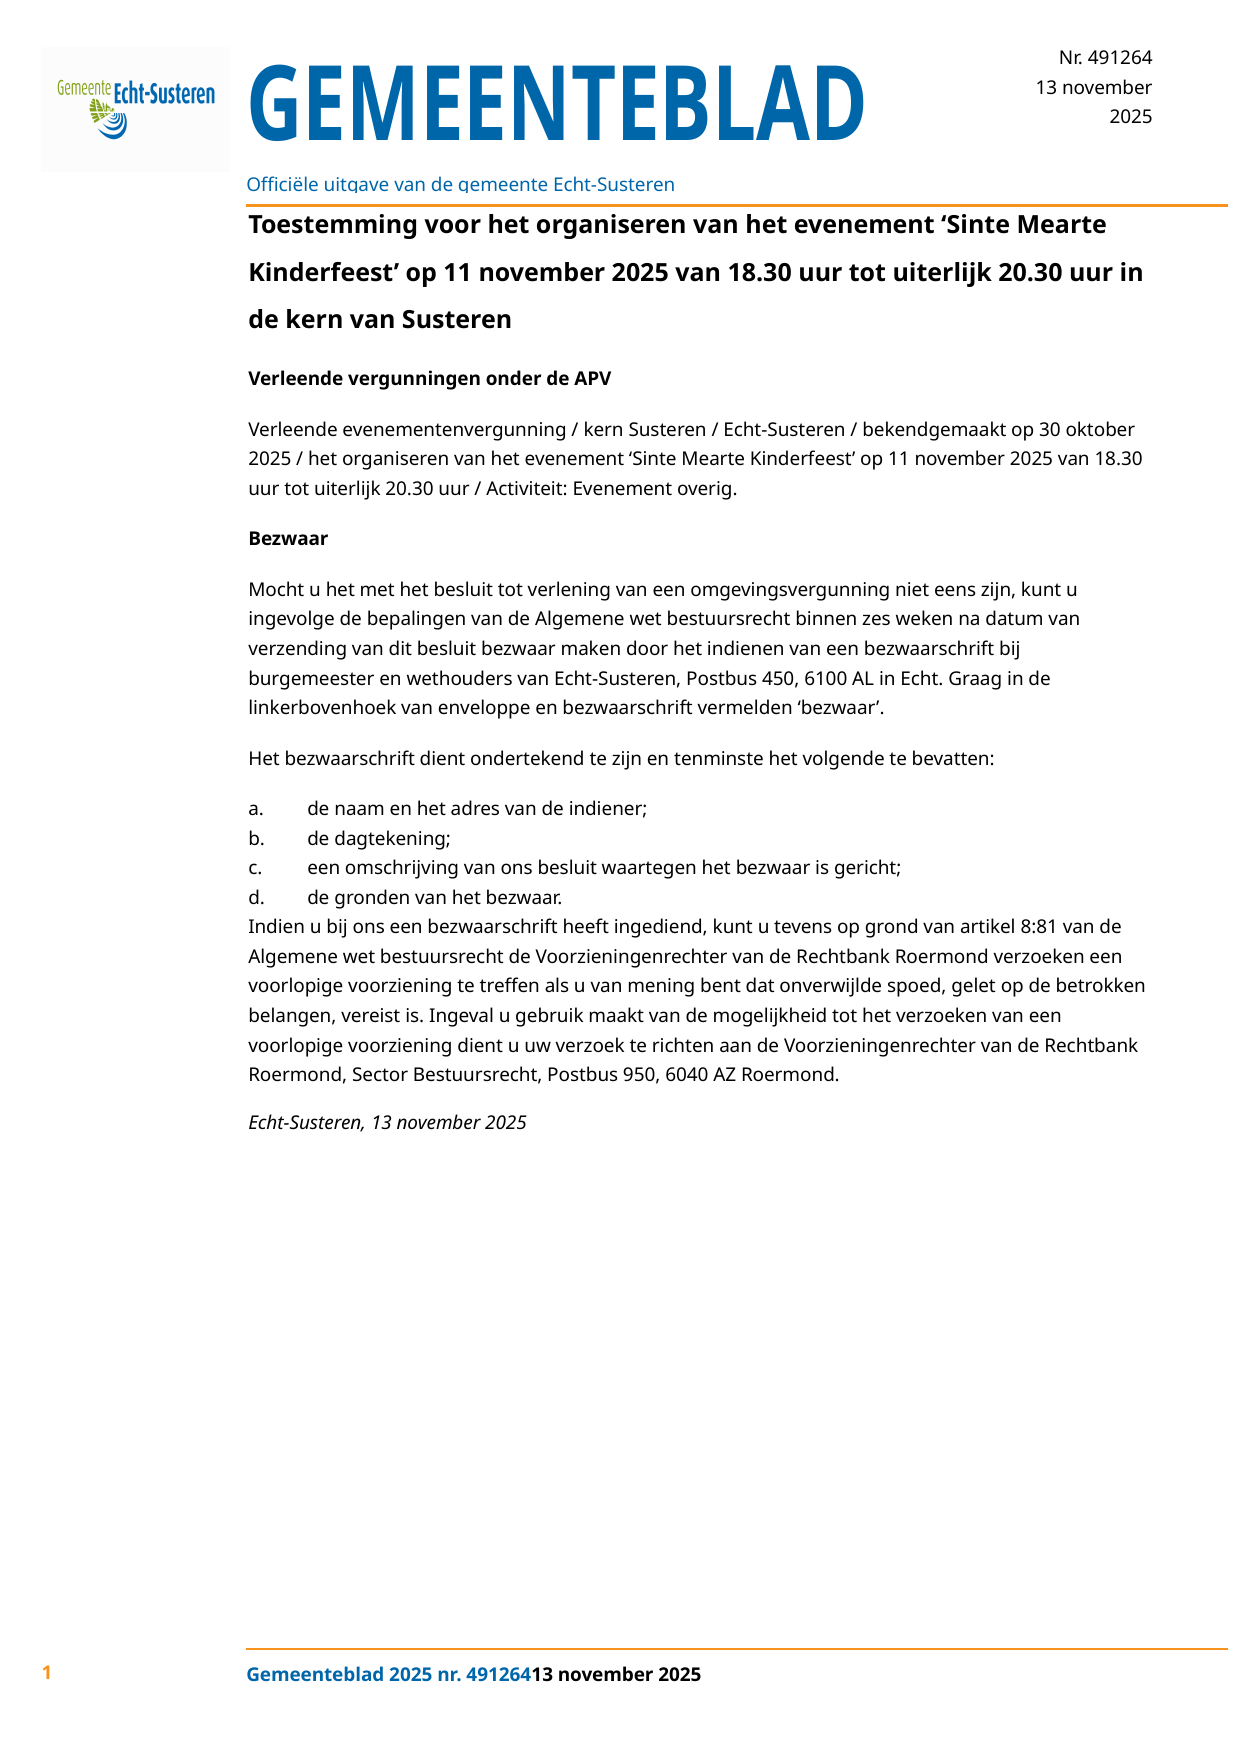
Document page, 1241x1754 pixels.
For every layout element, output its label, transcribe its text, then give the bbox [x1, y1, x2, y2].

text Mocht u het met het besluit tot verlening van een omgevingsvergunning niet eens zijn, kunt u ingevolge de bepalingen van de Algemene wet bestuursrecht binnen zes weken na datum van verzending van dit besluit bezwaar maken door het indienen van een bezwaarschrift bij burgemeester en wethouders van Echt-Susteren, Postbus 450, 6100 AL in Echt. Graag in de linkerbovenhoek van enveloppe en bezwaarschrift vermelden ‘bezwaar’. [248, 576, 1152, 720]
text Bezwaar [248, 526, 1152, 551]
text Verleende evenementenvergunning / kern Susteren / Echt-Susteren / bekendgemaakt op 30 oktober 2025 / het organiseren van het evenement ‘Sinte Mearte Kinderfeest’ op 11 november 2025 van 18.30 uur tot uiterlijk 20.30 uur / Activiteit: Evenement overig. [248, 416, 1152, 501]
list de naam en het adres van de indiener; [248, 795, 1152, 821]
text Indien u bij ons een bezwaarschrift heeft ingediend, kunt u tevens op grond van artikel 8:81 van de Algemene wet bestuursrecht de Voorzieningenrechter van de Rechtbank Roermond verzoeken een voorlopige voorziening te treffen als u van mening bent dat onverwijlde spoed, gelet op de betrokken belangen, vereist is. Ingeval u gebruik maakt van de mogelijkheid tot het verzoeken van een voorlopige voorziening dient u uw verzoek te richten aan de Voorzieningenrechter van de Rechtbank Roermond, Sector Bestuursrecht, Postbus 950, 6040 AZ Roermond. [248, 913, 1152, 1087]
text Toestemming voor het organiseren van het evenement ‘Sinte Mearte Kinderfeest’ op 11 november 2025 van 18.30 uur tot uiterlijk 20.30 uur in de kern van Susteren [248, 207, 1152, 336]
picture [41, 47, 231, 172]
list de dagtekening; [248, 825, 1152, 850]
text Echt-Susteren, 13 november 2025 [248, 1109, 1152, 1135]
text Verleende vergunningen onder de APV [248, 366, 1152, 391]
list een omschrijving van ons besluit waartegen het bezwaar is gericht; [248, 854, 1152, 880]
list de gronden van het bezwaar. [248, 884, 1152, 909]
text Het bezwaarschrift dient ondertekend te zijn en tenminste het volgende te bevatten: [248, 745, 1152, 770]
